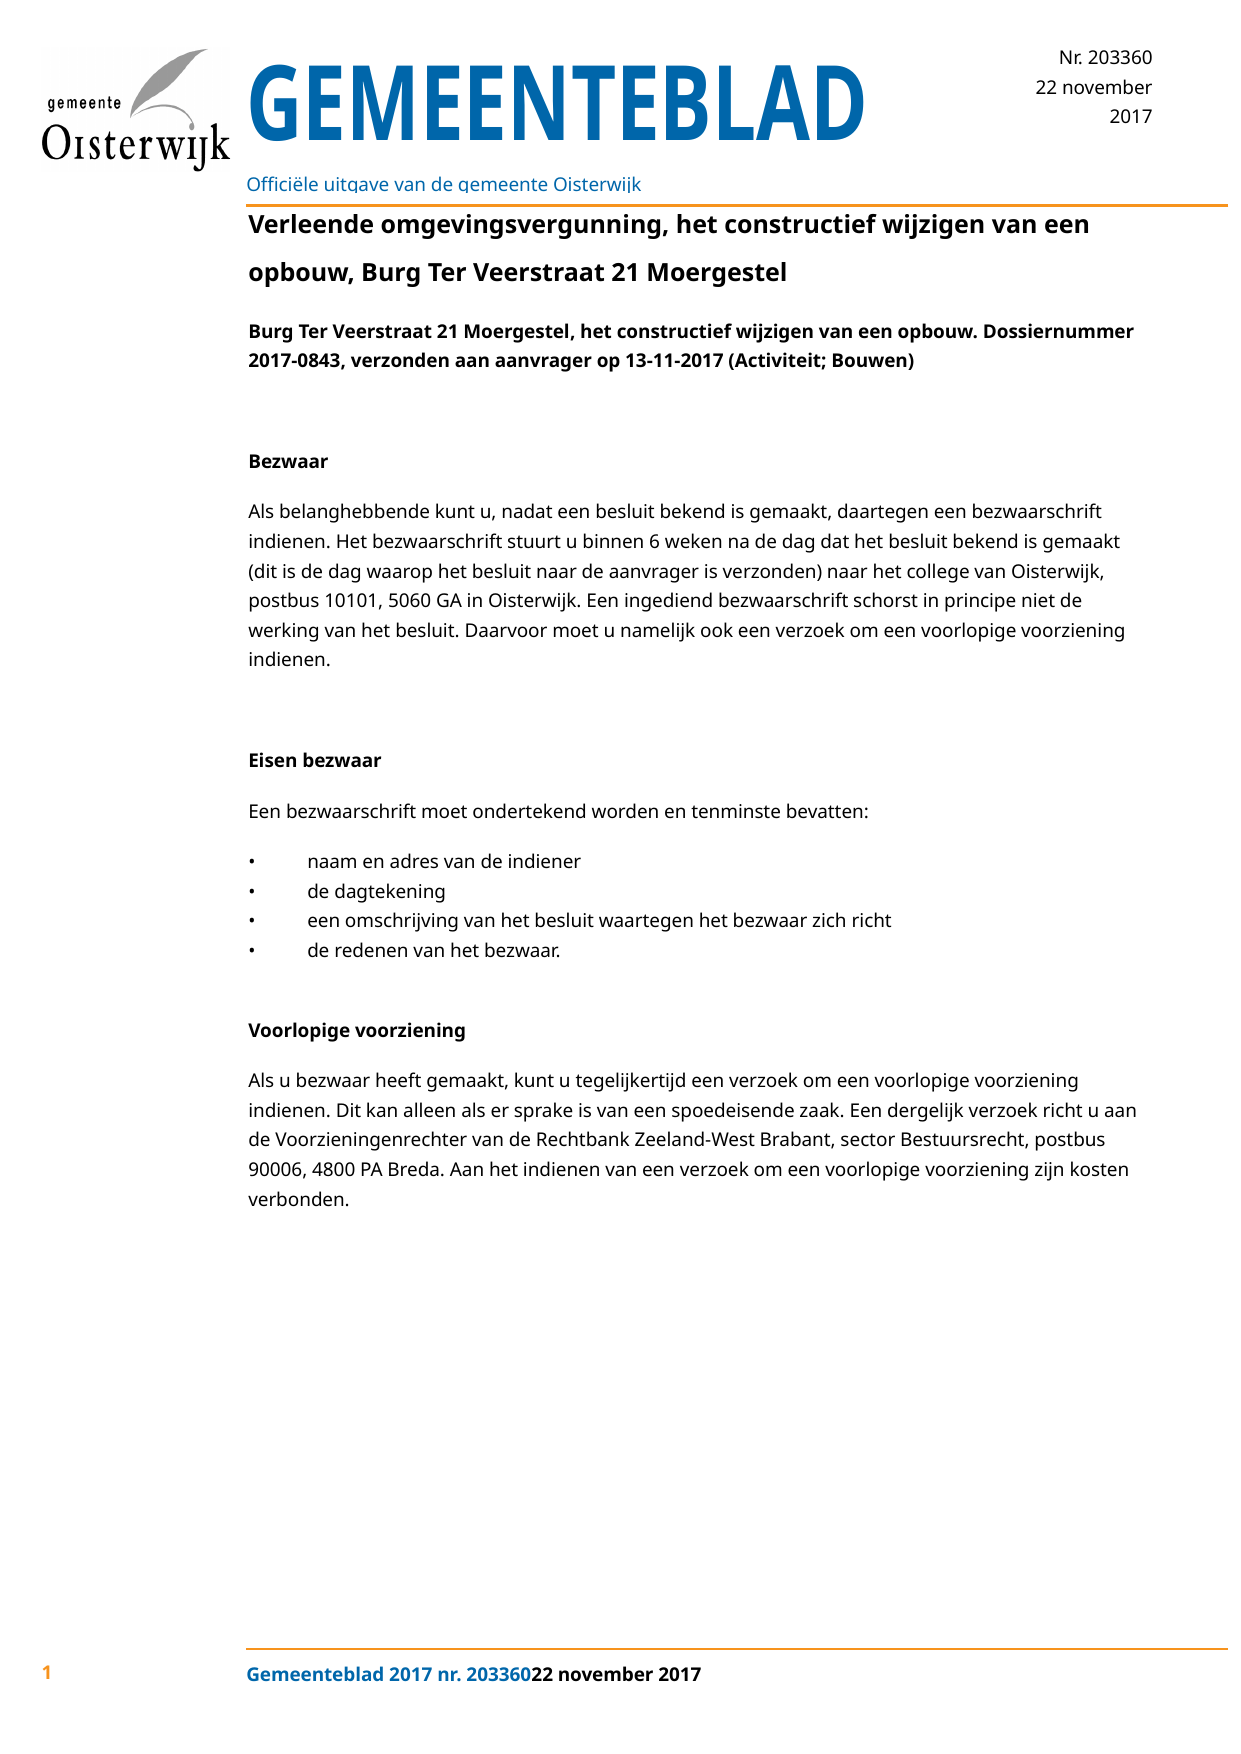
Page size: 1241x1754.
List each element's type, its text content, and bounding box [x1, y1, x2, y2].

text Bezwaar [248, 448, 1152, 474]
list een omschrijving van het besluit waartegen het bezwaar zich richt [248, 907, 1152, 933]
list de dagtekening [248, 878, 1152, 904]
text Als belanghebbende kunt u, nadat een besluit bekend is gemaakt, daartegen een bezwaarschrift indienen. Het bezwaarschrift stuurt u binnen 6 weken na de dag dat het besluit bekend is gemaakt (dit is de dag waarop het besluit naar de aanvrager is verzonden) naar het college van Oisterwijk, postbus 10101, 5060 GA in Oisterwijk. Een ingediend bezwaarschrift schorst in principe niet de werking van het besluit. Daarvoor moet u namelijk ook een verzoek om een voorlopige voorziening indienen. [248, 499, 1152, 672]
picture [41, 47, 231, 172]
text Voorlopige voorziening [248, 1017, 1152, 1043]
text Verleende omgevingsvergunning, het constructief wijzigen van een opbouw, Burg Ter Veerstraat 21 Moergestel [248, 207, 1152, 288]
list de redenen van het bezwaar. [248, 937, 1152, 963]
text Als u bezwaar heeft gemaakt, kunt u tegelijkertijd een verzoek om een voorlopige voorziening indienen. Dit kan alleen als er sprake is van een spoedeisende zaak. Een dergelijk verzoek richt u aan de Voorzieningenrechter van de Rechtbank Zeeland-West Brabant, sector Bestuursrecht, postbus 90006, 4800 PA Breda. Aan het indienen van een verzoek om een voorlopige voorziening zijn kosten verbonden. [248, 1067, 1152, 1212]
list naam en adres van de indiener [248, 848, 1152, 874]
text Een bezwaarschrift moet ondertekend worden en tenminste bevatten: [248, 798, 1152, 824]
text Burg Ter Veerstraat 21 Moergestel, het constructief wijzigen van een opbouw. Dossiernummer 2017-0843, verzonden aan aanvrager op 13-11-2017 (Activiteit; Bouwen) [248, 318, 1152, 373]
text Eisen bezwaar [248, 747, 1152, 773]
